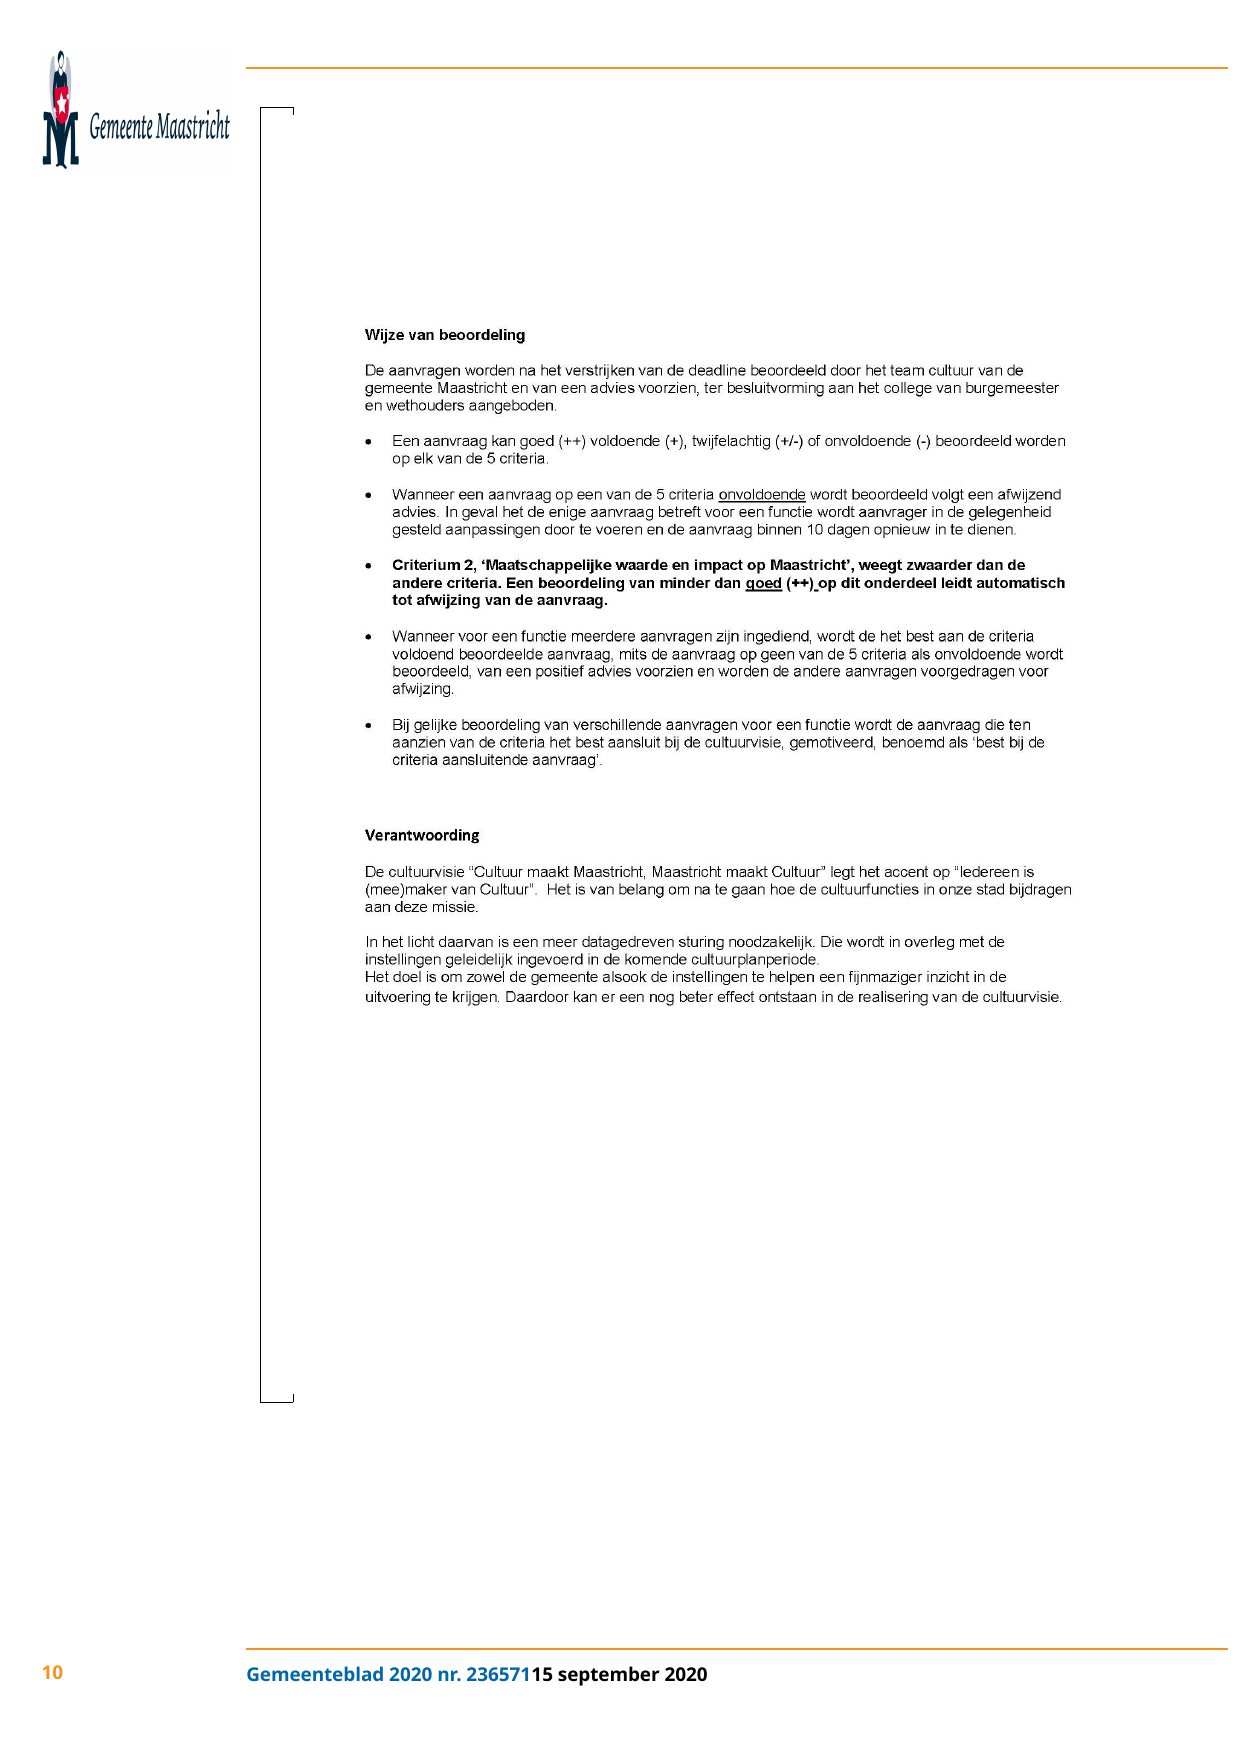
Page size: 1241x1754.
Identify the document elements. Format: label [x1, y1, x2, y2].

picture [268, 115, 1173, 1394]
picture [41, 47, 231, 172]
